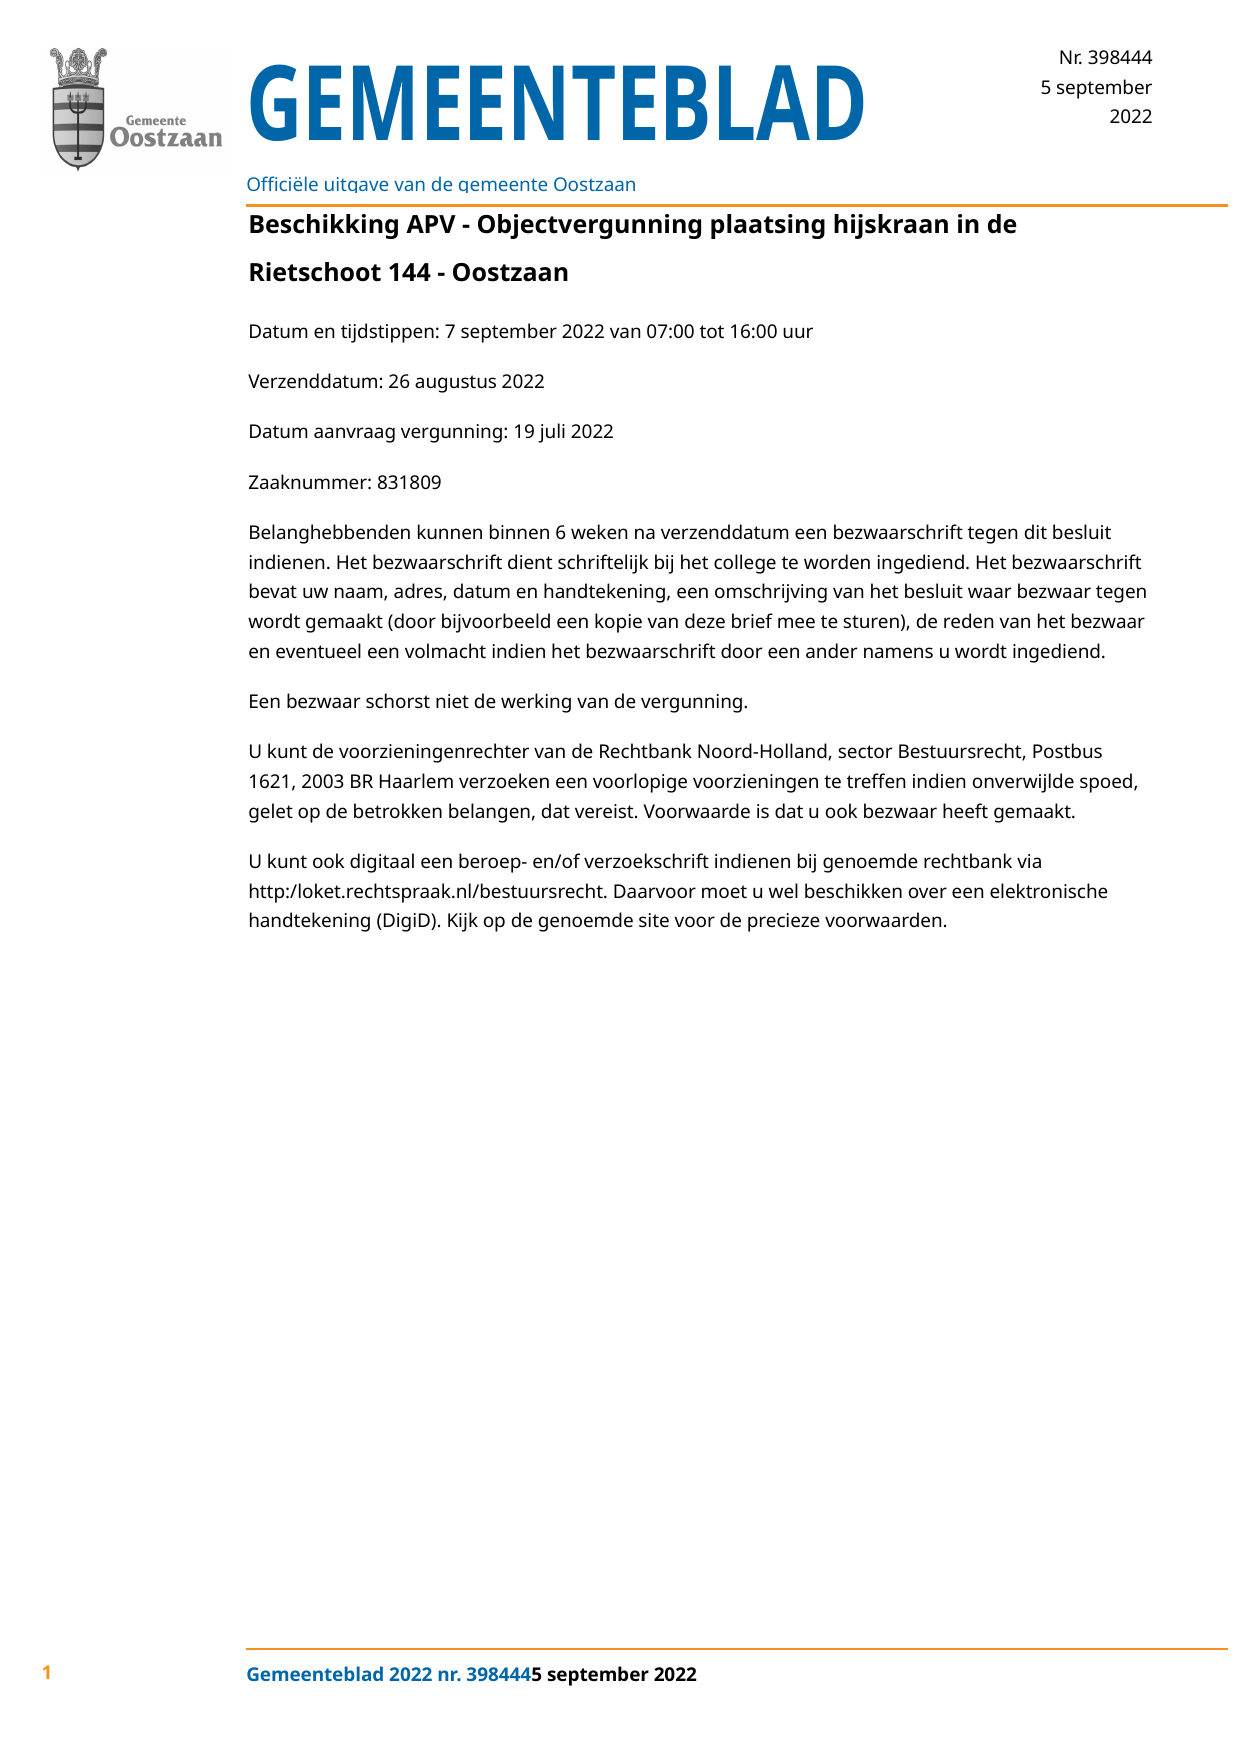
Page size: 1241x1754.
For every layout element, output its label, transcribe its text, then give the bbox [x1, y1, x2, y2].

text Beschikking APV - Objectvergunning plaatsing hijskraan in de Rietschoot 144 - Oostzaan [248, 207, 1152, 288]
text Belanghebbenden kunnen binnen 6 weken na verzenddatum een bezwaarschrift tegen dit besluit indienen. Het bezwaarschrift dient schriftelijk bij het college te worden ingediend. Het bezwaarschrift bevat uw naam, adres, datum en handtekening, een omschrijving van het besluit waar bezwaar tegen wordt gemaakt (door bijvoorbeeld een kopie van deze brief mee te sturen), de reden van het bezwaar en eventueel een volmacht indien het bezwaarschrift door een ander namens u wordt ingediend. [248, 519, 1152, 664]
text Datum en tijdstippen: 7 september 2022 van 07:00 tot 16:00 uur [248, 318, 1152, 344]
text Verzenddatum: 26 augustus 2022 [248, 368, 1152, 394]
text Datum aanvraag vergunning: 19 juli 2022 [248, 419, 1152, 444]
text Zaaknummer: 831809 [248, 469, 1152, 495]
text U kunt ook digitaal een beroep- en/of verzoekschrift indienen bij genoemde rechtbank via http:/loket.rechtspraak.nl/bestuursrecht. Daarvoor moet u wel beschikken over een elektronische handtekening (DigiD). Kijk op de genoemde site voor de precieze voorwaarden. [248, 848, 1152, 933]
text Een bezwaar schorst niet de werking van de vergunning. [248, 688, 1152, 714]
picture [41, 47, 231, 172]
text U kunt de voorzieningenrechter van de Rechtbank Noord-Holland, sector Bestuursrecht, Postbus 1621, 2003 BR Haarlem verzoeken een voorlopige voorzieningen te treffen indien onverwijlde spoed, gelet op de betrokken belangen, dat vereist. Voorwaarde is dat u ook bezwaar heeft gemaakt. [248, 739, 1152, 824]
